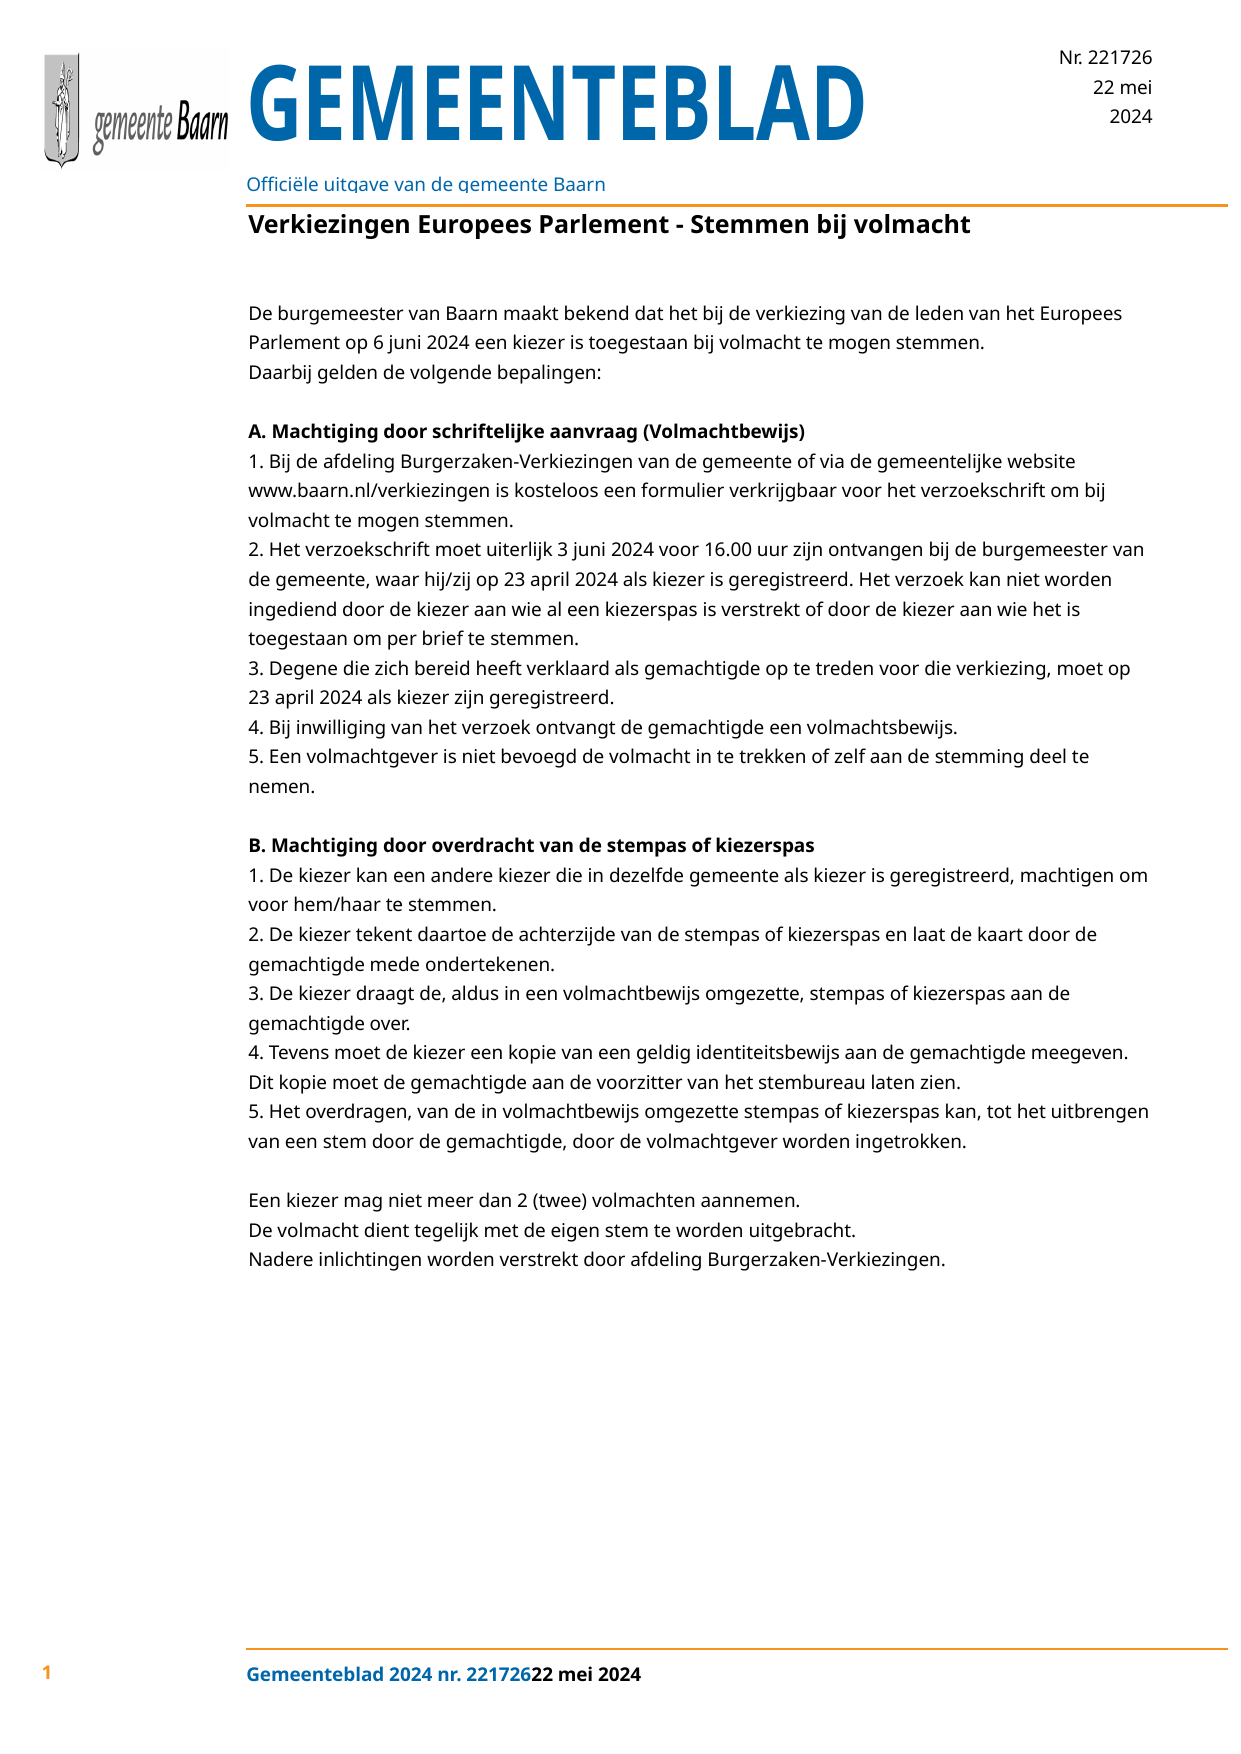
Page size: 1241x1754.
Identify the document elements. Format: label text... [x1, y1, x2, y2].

text De volmacht dient tegelijk met de eigen stem te worden uitgebracht. [248, 1217, 1152, 1243]
text Nadere inlichtingen worden verstrekt door afdeling Burgerzaken-Verkiezingen. [248, 1247, 1152, 1272]
text 4. Bij inwilliging van het verzoek ontvangt de gemachtigde een volmachtsbewijs. [248, 714, 1152, 740]
text 1. De kiezer kan een andere kiezer die in dezelfde gemeente als kiezer is geregistreerd, machtigen om voor hem/haar te stemmen. [248, 862, 1152, 917]
text 3. Degene die zich bereid heeft verklaard als gemachtigde op te treden voor die verkiezing, moet op 23 april 2024 als kiezer zijn geregistreerd. [248, 655, 1152, 710]
text B. Machtiging door overdracht van de stempas of kiezerspas [248, 832, 1152, 858]
text 2. De kiezer tekent daartoe de achterzijde van de stempas of kiezerspas en laat de kaart door de gemachtigde mede ondertekenen. [248, 921, 1152, 976]
text Een kiezer mag niet meer dan 2 (twee) volmachten aannemen. [248, 1187, 1152, 1213]
text Daarbij gelden de volgende bepalingen: [248, 359, 1152, 385]
text De burgemeester van Baarn maakt bekend dat het bij de verkiezing van de leden van het Europees Parlement op 6 juni 2024 een kiezer is toegestaan bij volmacht te mogen stemmen. [248, 300, 1152, 355]
text 4. Tevens moet de kiezer een kopie van een geldig identiteitsbewijs aan de gemachtigde meegeven. Dit kopie moet de gemachtigde aan de voorzitter van het stembureau laten zien. [248, 1039, 1152, 1095]
text 3. De kiezer draagt de, aldus in een volmachtbewijs omgezette, stempas of kiezerspas aan de gemachtigde over. [248, 980, 1152, 1036]
text Verkiezingen Europees Parlement - Stemmen bij volmacht [248, 207, 1152, 241]
text 5. Het overdragen, van de in volmachtbewijs omgezette stempas of kiezerspas kan, tot het uitbrengen van een stem door de gemachtigde, door de volmachtgever worden ingetrokken. [248, 1099, 1152, 1154]
text 5. Een volmachtgever is niet bevoegd de volmacht in te trekken of zelf aan de stemming deel te nemen. [248, 744, 1152, 799]
picture [41, 47, 231, 172]
text 2. Het verzoekschrift moet uiterlijk 3 juni 2024 voor 16.00 uur zijn ontvangen bij de burgemeester van de gemeente, waar hij/zij op 23 april 2024 als kiezer is geregistreerd. Het verzoek kan niet worden ingediend door de kiezer aan wie al een kiezerspas is verstrekt of door de kiezer aan wie het is toegestaan om per brief te stemmen. [248, 537, 1152, 651]
text 1. Bij de afdeling Burgerzaken-Verkiezingen van de gemeente of via de gemeentelijke website www.baarn.nl/verkiezingen is kosteloos een formulier verkrijgbaar voor het verzoekschrift om bij volmacht te mogen stemmen. [248, 448, 1152, 533]
text A. Machtiging door schriftelijke aanvraag (Volmachtbewijs) [248, 418, 1152, 444]
